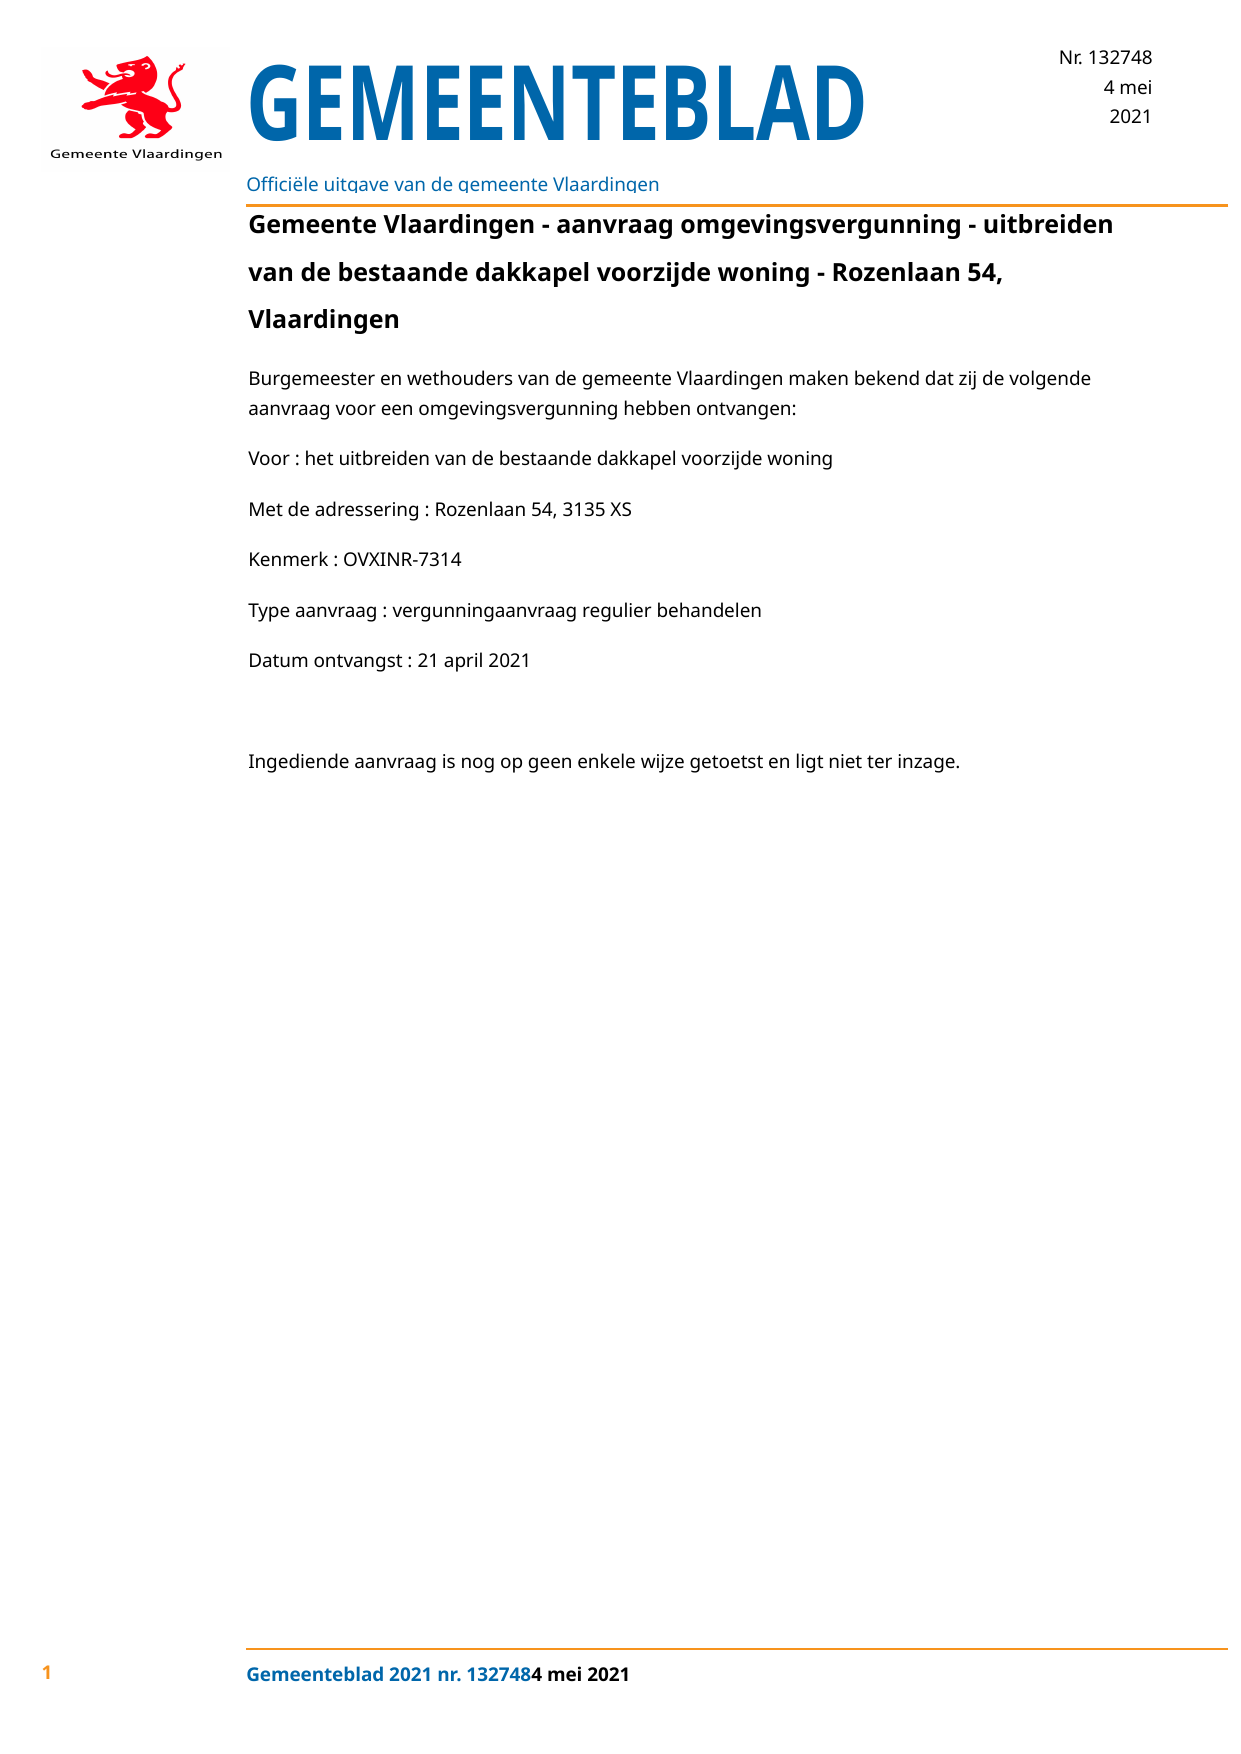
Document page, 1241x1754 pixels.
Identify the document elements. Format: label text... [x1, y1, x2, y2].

text Voor : het uitbreiden van de bestaande dakkapel voorzijde woning [248, 446, 1152, 471]
text Type aanvraag : vergunningaanvraag regulier behandelen [248, 597, 1152, 622]
text Met de adressering : Rozenlaan 54, 3135 XS [248, 496, 1152, 522]
picture [41, 47, 231, 172]
text Kenmerk : OVXINR-7314 [248, 546, 1152, 572]
text Gemeente Vlaardingen - aanvraag omgevingsvergunning - uitbreiden van de bestaande dakkapel voorzijde woning - Rozenlaan 54, Vlaardingen [248, 207, 1152, 336]
text Datum ontvangst : 21 april 2021 [248, 647, 1152, 673]
text Ingediende aanvraag is nog op geen enkele wijze getoetst en ligt niet ter inzage. [248, 748, 1152, 774]
text Burgemeester en wethouders van de gemeente Vlaardingen maken bekend dat zij de volgende aanvraag voor een omgevingsvergunning hebben ontvangen: [248, 366, 1152, 421]
